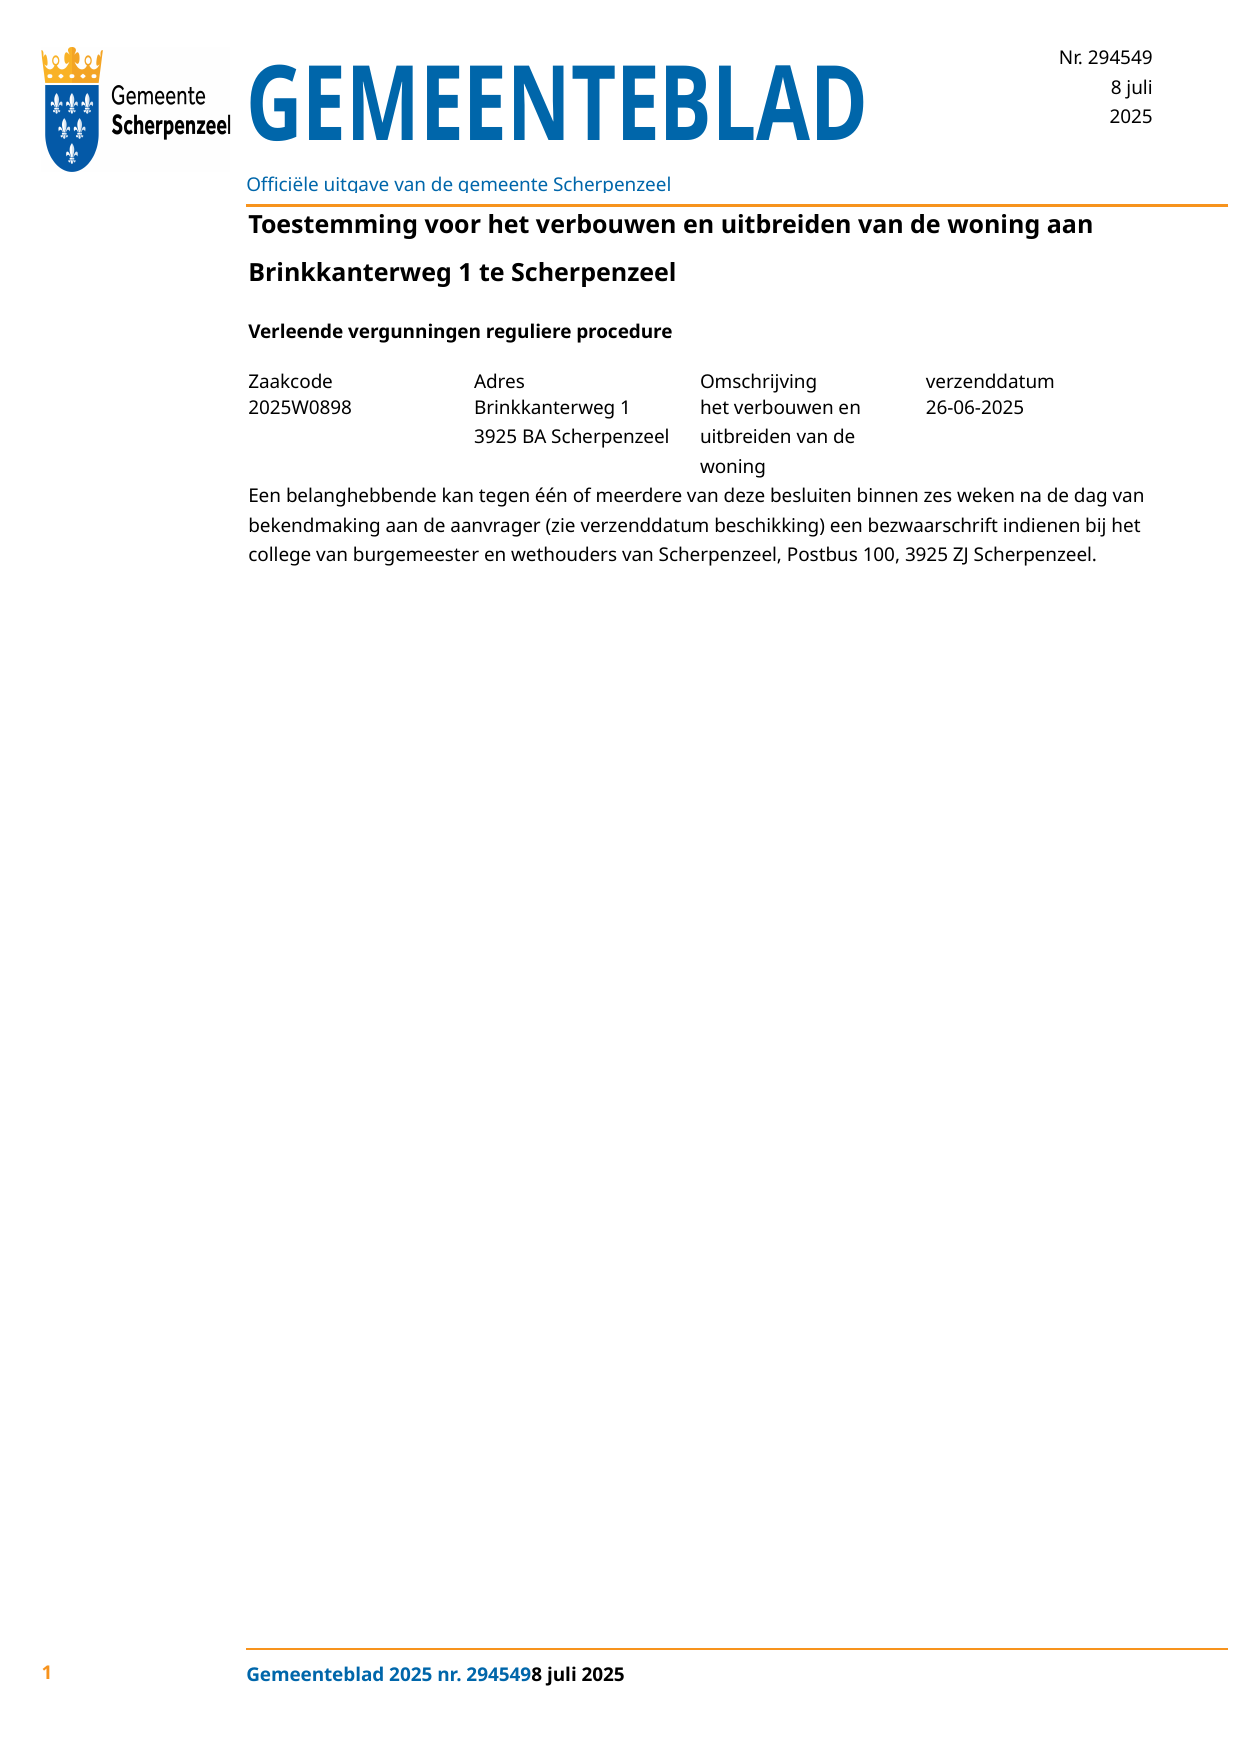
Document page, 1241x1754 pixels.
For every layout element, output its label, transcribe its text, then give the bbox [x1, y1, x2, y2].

table_cell het verbouwen en uitbreiden van de woning [700, 394, 926, 479]
table_header Zaakcode [248, 369, 474, 394]
table_cell 26-06-2025 [926, 394, 1152, 479]
table_cell Brinkkanterweg 1 3925 BA Scherpenzeel [474, 394, 700, 479]
table_header Adres [474, 369, 700, 394]
text Toestemming voor het verbouwen en uitbreiden van de woning aan Brinkkanterweg 1 te Scherpenzeel [248, 207, 1152, 288]
table_cell 2025W0898 [248, 394, 474, 479]
table_header Omschrijving [700, 369, 926, 394]
text Verleende vergunningen reguliere procedure [248, 318, 1152, 344]
picture [41, 47, 231, 172]
text Een belanghebbende kan tegen één of meerdere van deze besluiten binnen zes weken na de dag van bekendmaking aan de aanvrager (zie verzenddatum beschikking) een bezwaarschrift indienen bij het college van burgemeester en wethouders van Scherpenzeel, Postbus 100, 3925 ZJ Scherpenzeel. [248, 482, 1152, 567]
table_header verzenddatum [926, 369, 1152, 394]
